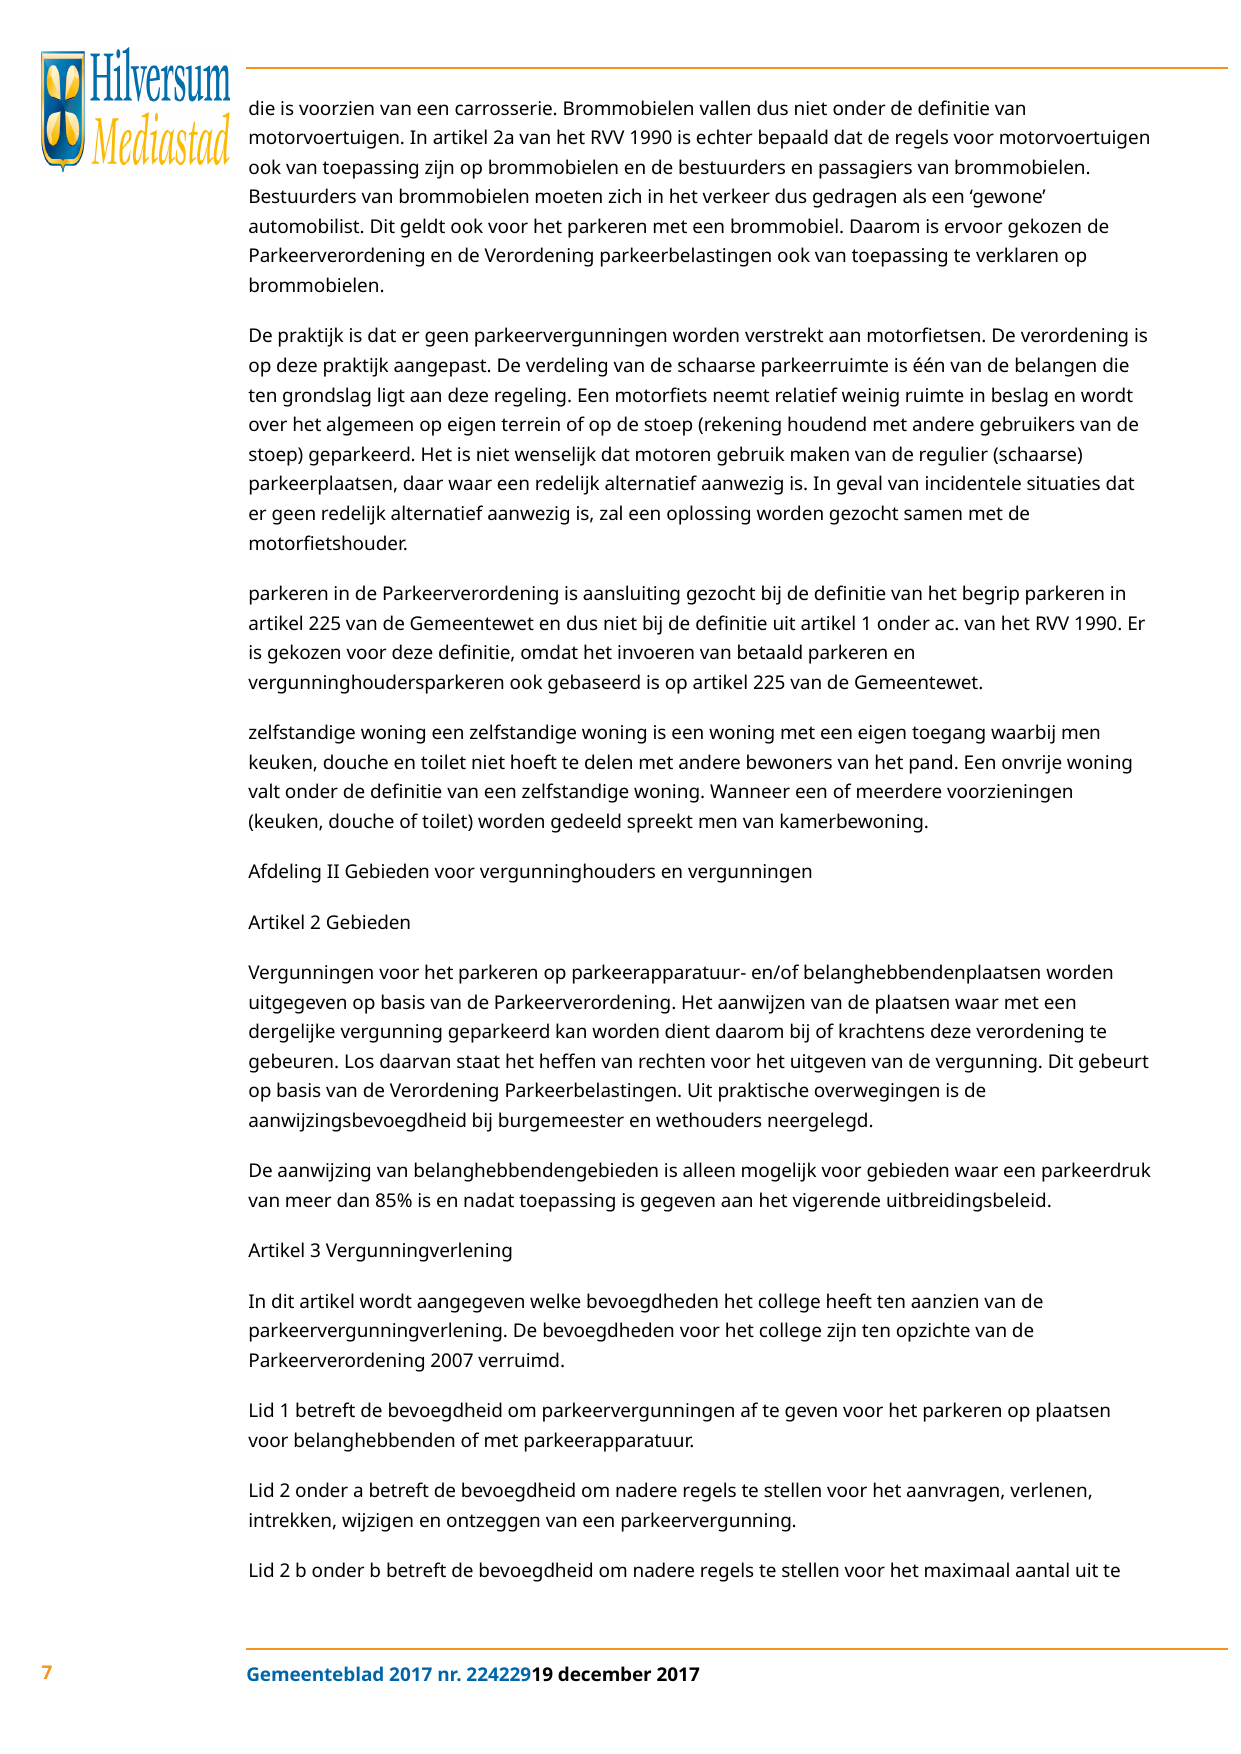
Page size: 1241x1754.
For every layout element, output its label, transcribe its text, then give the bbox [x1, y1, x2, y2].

text Afdeling II Gebieden voor vergunninghouders en vergunningen [248, 858, 1152, 884]
text Vergunningen voor het parkeren op parkeerapparatuur- en/of belanghebbendenplaatsen worden uitgegeven op basis van de Parkeerverordening. Het aanwijzen van de plaatsen waar met een dergelijke vergunning geparkeerd kan worden dient daarom bij of krachtens deze verordening te gebeuren. Los daarvan staat het heffen van rechten voor het uitgeven van de vergunning. Dit gebeurt op basis van de Verordening Parkeerbelastingen. Uit praktische overwegingen is de aanwijzingsbevoegdheid bij burgemeester en wethouders neergelegd. [248, 959, 1152, 1133]
picture [41, 47, 231, 172]
text die is voorzien van een carrosserie. Brommobielen vallen dus niet onder de definitie van motorvoertuigen. In artikel 2a van het RVV 1990 is echter bepaald dat de regels voor motorvoertuigen ook van toepassing zijn op brommobielen en de bestuurders en passagiers van brommobielen. Bestuurders van brommobielen moeten zich in het verkeer dus gedragen als een ‘gewone’ automobilist. Dit geldt ook voor het parkeren met een brommobiel. Daarom is ervoor gekozen de Parkeerverordening en de Verordening parkeerbelastingen ook van toepassing te verklaren op brommobielen. [248, 95, 1152, 298]
text Lid 2 onder a betreft de bevoegdheid om nadere regels te stellen voor het aanvragen, verlenen, intrekken, wijzigen en ontzeggen van een parkeervergunning. [248, 1478, 1152, 1533]
text Artikel 2 Gebieden [248, 909, 1152, 935]
text parkeren in de Parkeerverordening is aansluiting gezocht bij de definitie van het begrip parkeren in artikel 225 van de Gemeentewet en dus niet bij de definitie uit artikel 1 onder ac. van het RVV 1990. Er is gekozen voor deze definitie, omdat het invoeren van betaald parkeren en vergunninghoudersparkeren ook gebaseerd is op artikel 225 van de Gemeentewet. [248, 580, 1152, 695]
text De praktijk is dat er geen parkeervergunningen worden verstrekt aan motorfietsen. De verordening is op deze praktijk aangepast. De verdeling van de schaarse parkeerruimte is één van de belangen die ten grondslag ligt aan deze regeling. Een motorfiets neemt relatief weinig ruimte in beslag en wordt over het algemeen op eigen terrein of op de stoep (rekening houdend met andere gebruikers van de stoep) geparkeerd. Het is niet wenselijk dat motoren gebruik maken van de regulier (schaarse) parkeerplaatsen, daar waar een redelijk alternatief aanwezig is. In geval van incidentele situaties dat er geen redelijk alternatief aanwezig is, zal een oplossing worden gezocht samen met de motorfietshouder. [248, 323, 1152, 556]
text Lid 2 b onder b betreft de bevoegdheid om nadere regels te stellen voor het maximaal aantal uit te [248, 1558, 1152, 1583]
text Lid 1 betreft de bevoegdheid om parkeervergunningen af te geven voor het parkeren op plaatsen voor belanghebbenden of met parkeerapparatuur. [248, 1398, 1152, 1453]
text De aanwijzing van belanghebbendengebieden is alleen mogelijk voor gebieden waar een parkeerdruk van meer dan 85% is en nadat toepassing is gegeven aan het vigerende uitbreidingsbeleid. [248, 1158, 1152, 1213]
text zelfstandige woning een zelfstandige woning is een woning met een eigen toegang waarbij men keuken, douche en toilet niet hoeft te delen met andere bewoners van het pand. Een onvrije woning valt onder de definitie van een zelfstandige woning. Wanneer een of meerdere voorzieningen (keuken, douche of toilet) worden gedeeld spreekt men van kamerbewoning. [248, 719, 1152, 834]
text Artikel 3 Vergunningverlening [248, 1238, 1152, 1263]
text In dit artikel wordt aangegeven welke bevoegdheden het college heeft ten aanzien van de parkeervergunningverlening. De bevoegdheden voor het college zijn ten opzichte van de Parkeerverordening 2007 verruimd. [248, 1288, 1152, 1373]
